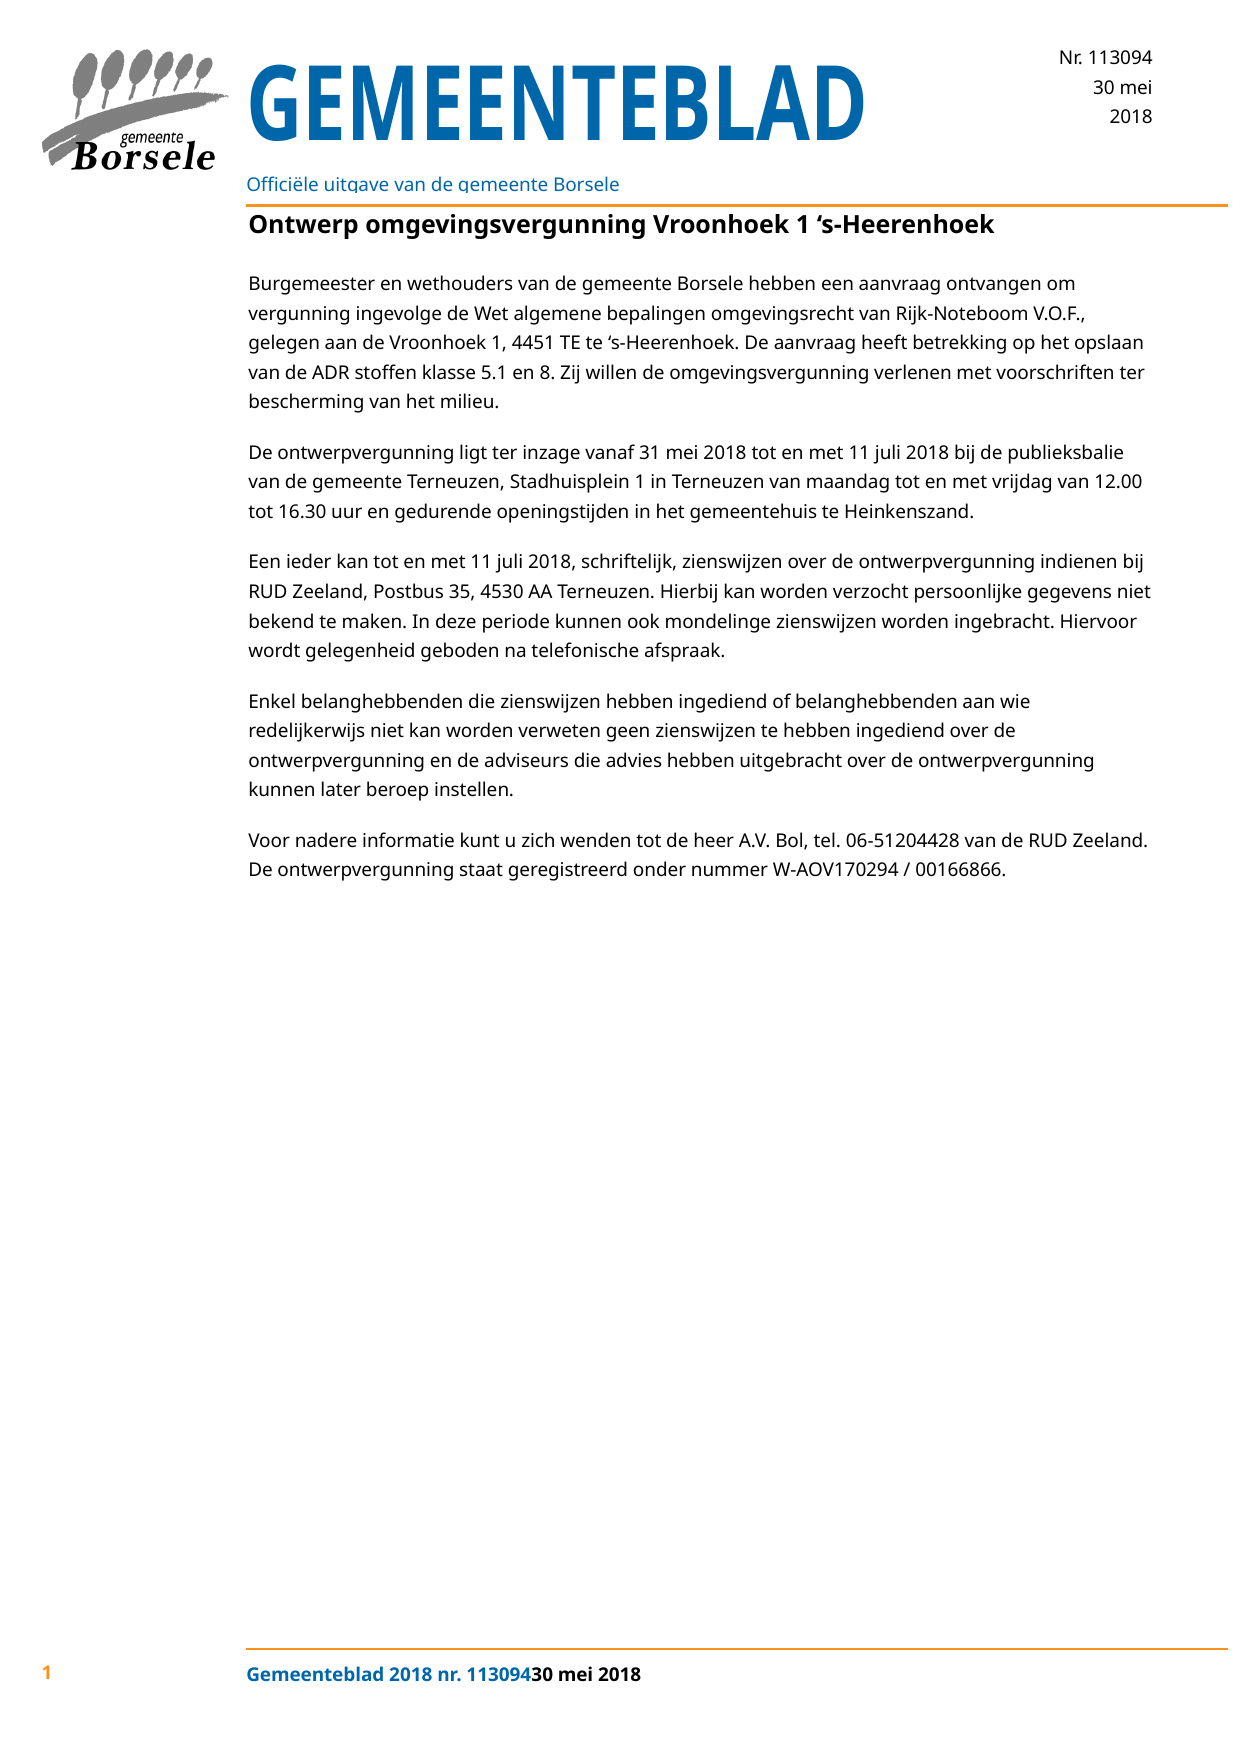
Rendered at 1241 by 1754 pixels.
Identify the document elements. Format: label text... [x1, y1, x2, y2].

text Enkel belanghebbenden die zienswijzen hebben ingediend of belanghebbenden aan wie redelijkerwijs niet kan worden verweten geen zienswijzen te hebben ingediend over de ontwerpvergunning en de adviseurs die advies hebben uitgebracht over de ontwerpvergunning kunnen later beroep instellen. [248, 688, 1152, 802]
text De ontwerpvergunning ligt ter inzage vanaf 31 mei 2018 tot en met 11 juli 2018 bij de publieksbalie van de gemeente Terneuzen, Stadhuisplein 1 in Terneuzen van maandag tot en met vrijdag van 12.00 tot 16.30 uur en gedurende openingstijden in het gemeentehuis te Heinkenszand. [248, 439, 1152, 524]
text Een ieder kan tot en met 11 juli 2018, schriftelijk, zienswijzen over de ontwerpvergunning indienen bij RUD Zeeland, Postbus 35, 4530 AA Terneuzen. Hierbij kan worden verzocht persoonlijke gegevens niet bekend te maken. In deze periode kunnen ook mondelinge zienswijzen worden ingebracht. Hiervoor wordt gelegenheid geboden na telefonische afspraak. [248, 549, 1152, 663]
text Voor nadere informatie kunt u zich wenden tot de heer A.V. Bol, tel. 06-51204428 van de RUD Zeeland. De ontwerpvergunning staat geregistreerd onder nummer W-AOV170294 / 00166866. [248, 827, 1152, 882]
picture [41, 47, 231, 172]
text Burgemeester en wethouders van de gemeente Borsele hebben een aanvraag ontvangen om vergunning ingevolge de Wet algemene bepalingen omgevingsrecht van Rijk-Noteboom V.O.F., gelegen aan de Vroonhoek 1, 4451 TE te ‘s-Heerenhoek. De aanvraag heeft betrekking op het opslaan van de ADR stoffen klasse 5.1 en 8. Zij willen de omgevingsvergunning verlenen met voorschriften ter bescherming van het milieu. [248, 270, 1152, 414]
text Ontwerp omgevingsvergunning Vroonhoek 1 ‘s-Heerenhoek [248, 207, 1152, 241]
